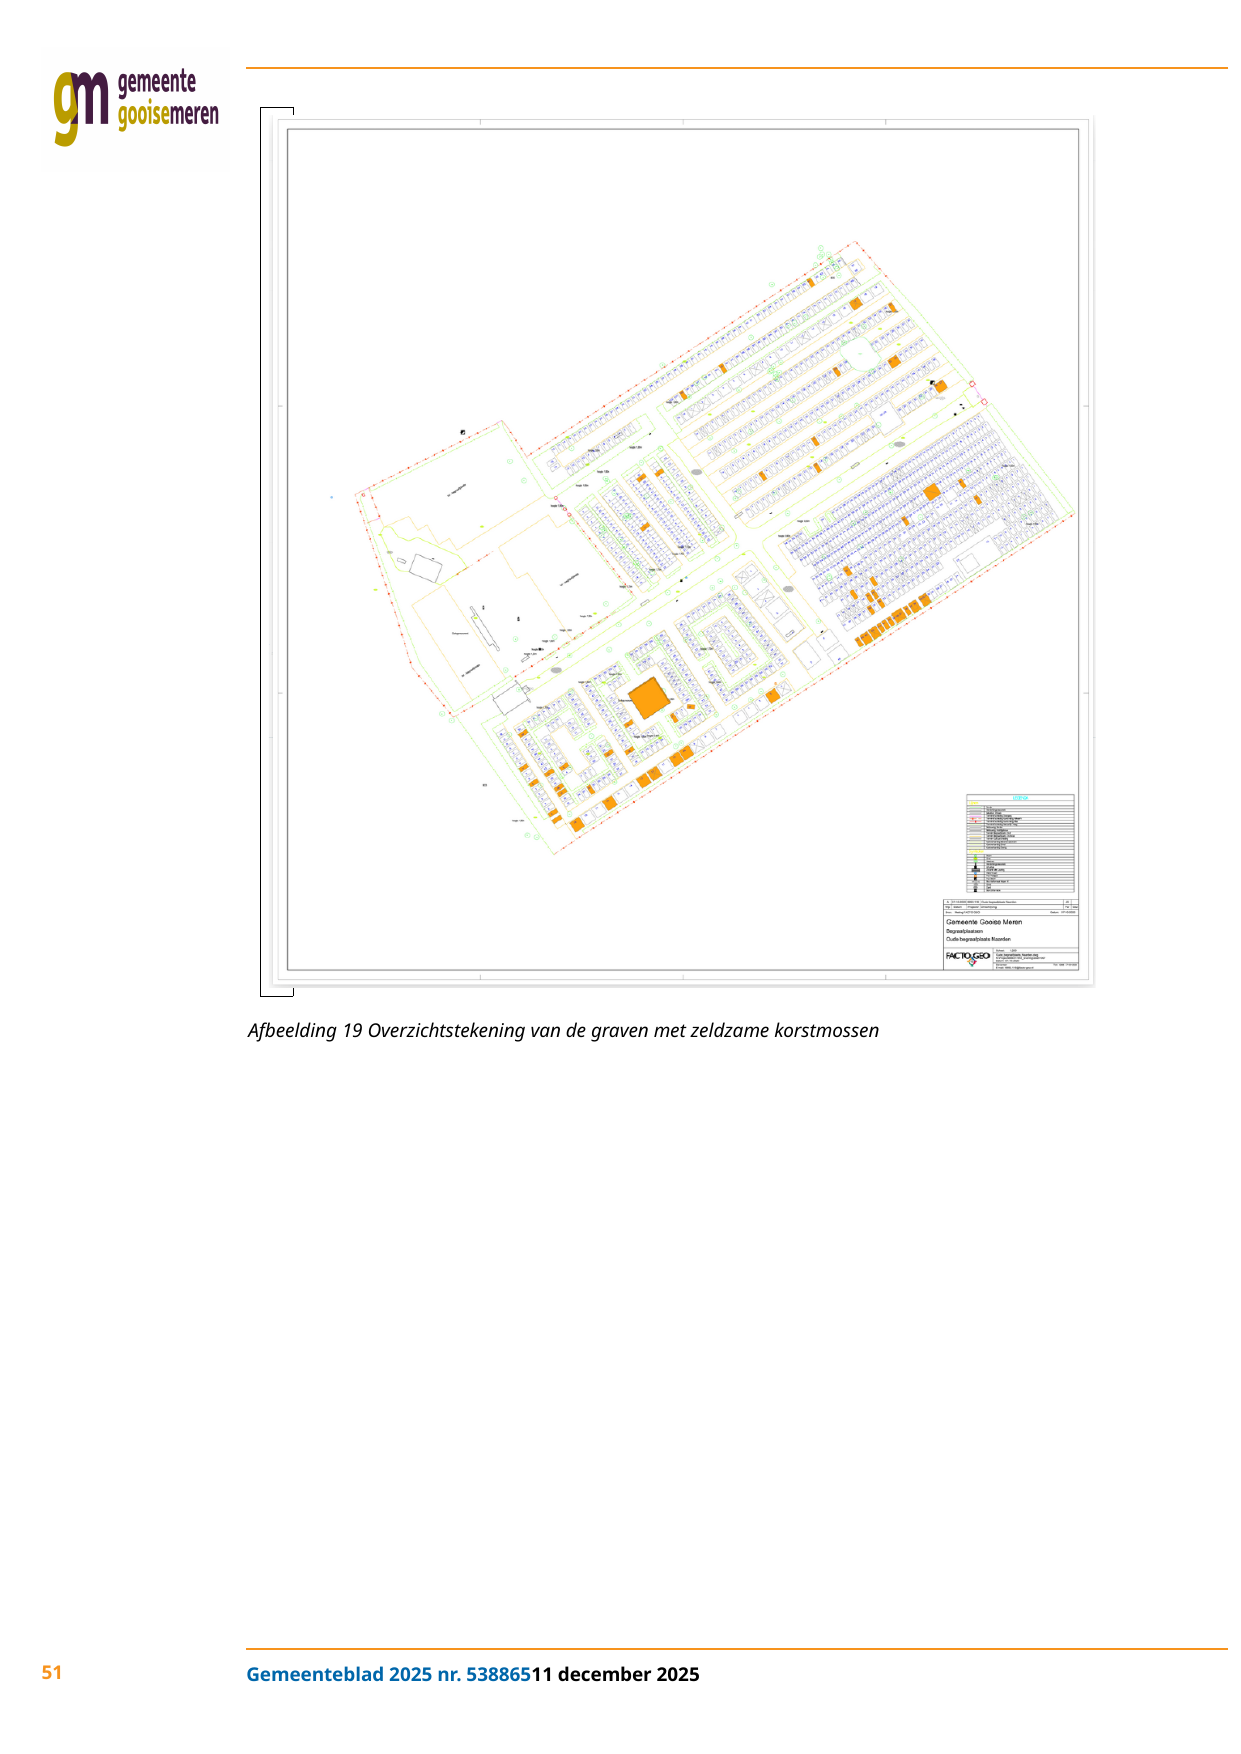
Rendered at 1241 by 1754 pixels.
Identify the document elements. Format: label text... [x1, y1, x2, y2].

picture [268, 115, 1096, 988]
text Afbeelding 19 Overzichtstekening van de graven met zeldzame korstmossen [248, 1018, 1152, 1043]
picture [41, 47, 231, 172]
